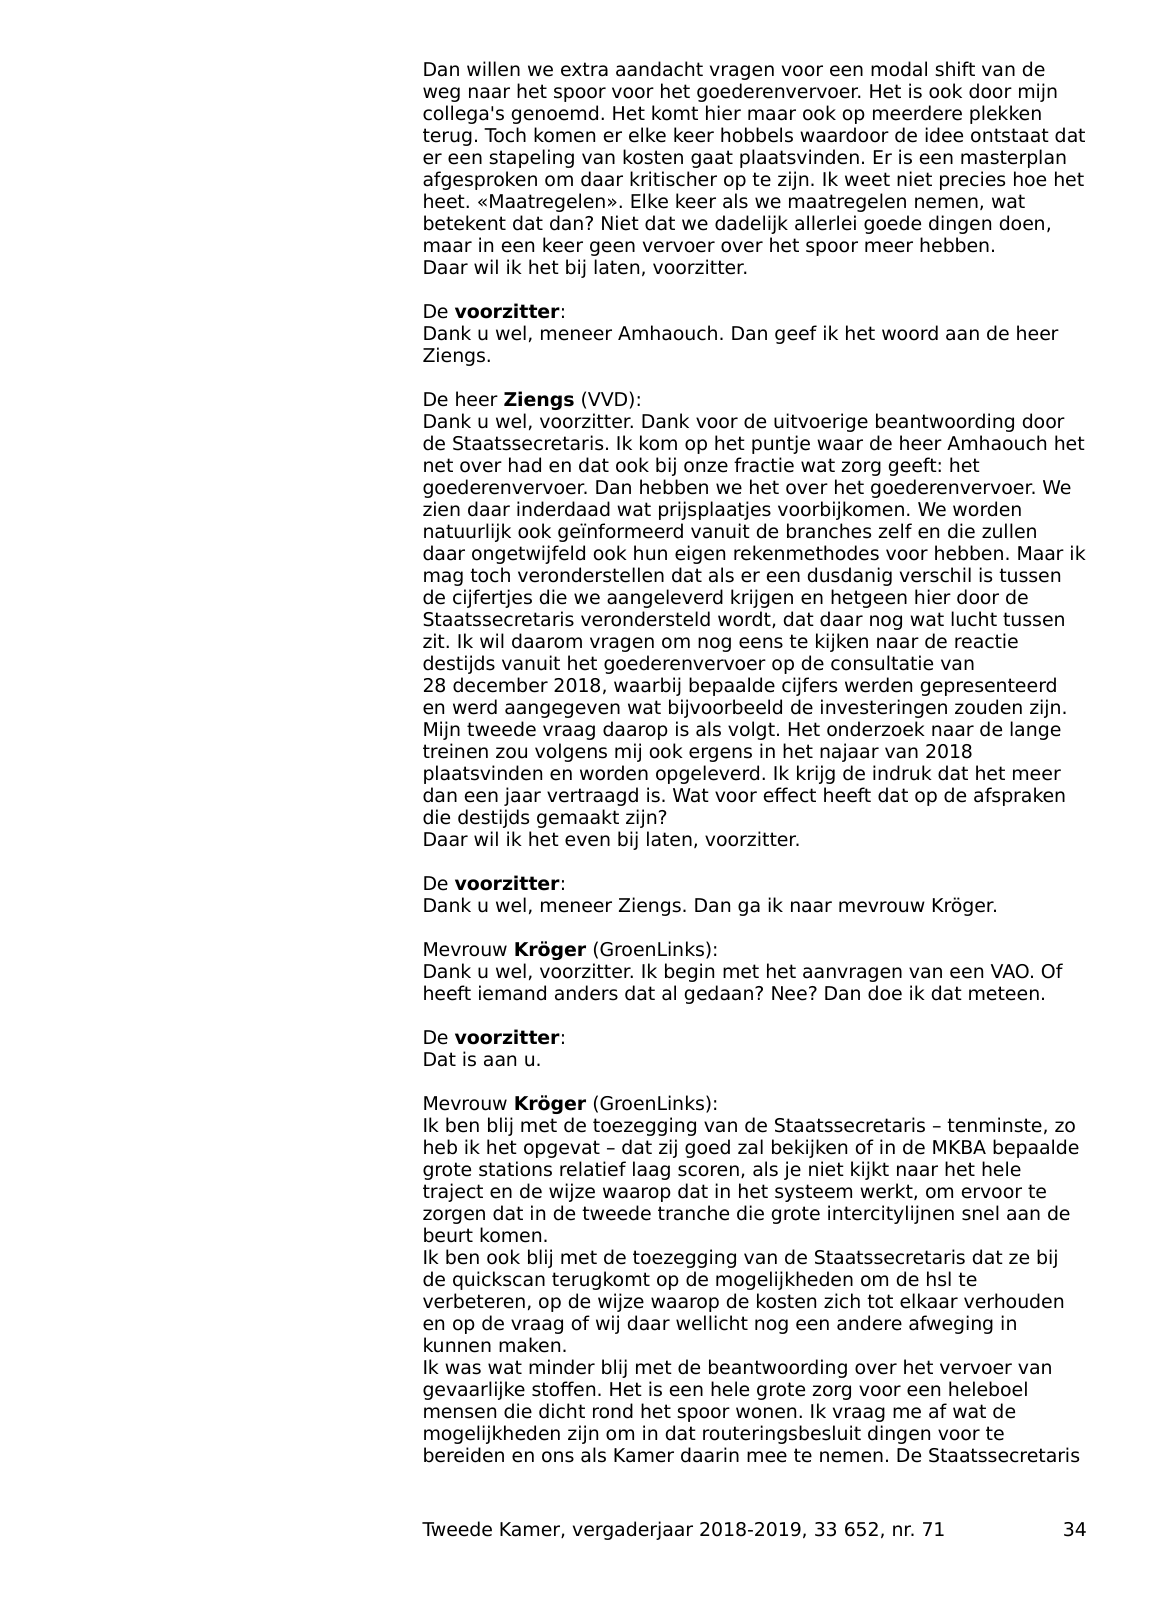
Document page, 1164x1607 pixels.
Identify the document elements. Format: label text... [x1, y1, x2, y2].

text De voorzitter: [422, 873, 1087, 895]
text Ik was wat minder blij met de beantwoording over het vervoer van gevaarlijke stoffen. Het is een hele grote zorg voor een heleboel mensen die dicht rond het spoor wonen. Ik vraag me af wat de mogelijkheden zijn om in dat routeringsbesluit dingen voor te bereiden en ons als Kamer daarin mee te nemen. De Staatssecretaris [422, 1357, 1087, 1467]
text Daar wil ik het even bij laten, voorzitter. [422, 829, 1087, 851]
text De heer Ziengs (VVD): [422, 389, 1087, 411]
text Dank u wel, voorzitter. Ik begin met het aanvragen van een VAO. Of heeft iemand anders dat al gedaan? Nee? Dan doe ik dat meteen. [422, 961, 1087, 1005]
text Dank u wel, meneer Ziengs. Dan ga ik naar mevrouw Kröger. [422, 895, 1087, 917]
text Daar wil ik het bij laten, voorzitter. [422, 257, 1087, 279]
text Dat is aan u. [422, 1049, 1087, 1071]
text De voorzitter: [422, 301, 1087, 323]
text Mevrouw Kröger (GroenLinks): [422, 1093, 1087, 1115]
text Dan willen we extra aandacht vragen voor een modal shift van de weg naar het spoor voor het goederenvervoer. Het is ook door mijn collega's genoemd. Het komt hier maar ook op meerdere plekken terug. Toch komen er elke keer hobbels waardoor de idee ontstaat dat er een stapeling van kosten gaat plaatsvinden. Er is een masterplan afgesproken om daar kritischer op te zijn. Ik weet niet precies hoe het heet. «Maatregelen». Elke keer als we maatregelen nemen, wat betekent dat dan? Niet dat we dadelijk allerlei goede dingen doen, maar in een keer geen vervoer over het spoor meer hebben. [422, 59, 1087, 257]
text Mevrouw Kröger (GroenLinks): [422, 939, 1087, 961]
text De voorzitter: [422, 1027, 1087, 1049]
text Ik ben ook blij met de toezegging van de Staatssecretaris dat ze bij de quickscan terugkomt op de mogelijkheden om de hsl te verbeteren, op de wijze waarop de kosten zich tot elkaar verhouden en op de vraag of wij daar wellicht nog een andere afweging in kunnen maken. [422, 1247, 1087, 1357]
text Dank u wel, meneer Amhaouch. Dan geef ik het woord aan de heer Ziengs. [422, 323, 1087, 367]
text Ik ben blij met de toezegging van de Staatssecretaris – tenminste, zo heb ik het opgevat – dat zij goed zal bekijken of in de MKBA bepaalde grote stations relatief laag scoren, als je niet kijkt naar het hele traject en de wijze waarop dat in het systeem werkt, om ervoor te zorgen dat in de tweede tranche die grote intercitylijnen snel aan de beurt komen. [422, 1115, 1087, 1247]
text Mijn tweede vraag daarop is als volgt. Het onderzoek naar de lange treinen zou volgens mij ook ergens in het najaar van 2018 plaatsvinden en worden opgeleverd. Ik krijg de indruk dat het meer dan een jaar vertraagd is. Wat voor effect heeft dat op de afspraken die destijds gemaakt zijn? [422, 719, 1087, 829]
text Dank u wel, voorzitter. Dank voor de uitvoerige beantwoording door de Staatssecretaris. Ik kom op het puntje waar de heer Amhaouch het net over had en dat ook bij onze fractie wat zorg geeft: het goederenvervoer. Dan hebben we het over het goederenvervoer. We zien daar inderdaad wat prijsplaatjes voorbijkomen. We worden natuurlijk ook geïnformeerd vanuit de branches zelf en die zullen daar ongetwijfeld ook hun eigen rekenmethodes voor hebben. Maar ik mag toch veronderstellen dat als er een dusdanig verschil is tussen de cijfertjes die we aangeleverd krijgen en hetgeen hier door de Staatssecretaris verondersteld wordt, dat daar nog wat lucht tussen zit. Ik wil daarom vragen om nog eens te kijken naar de reactie destijds vanuit het goederenvervoer op de consultatie van 28 december 2018, waarbij bepaalde cijfers werden gepresenteerd en werd aangegeven wat bijvoorbeeld de investeringen zouden zijn. [422, 411, 1087, 719]
